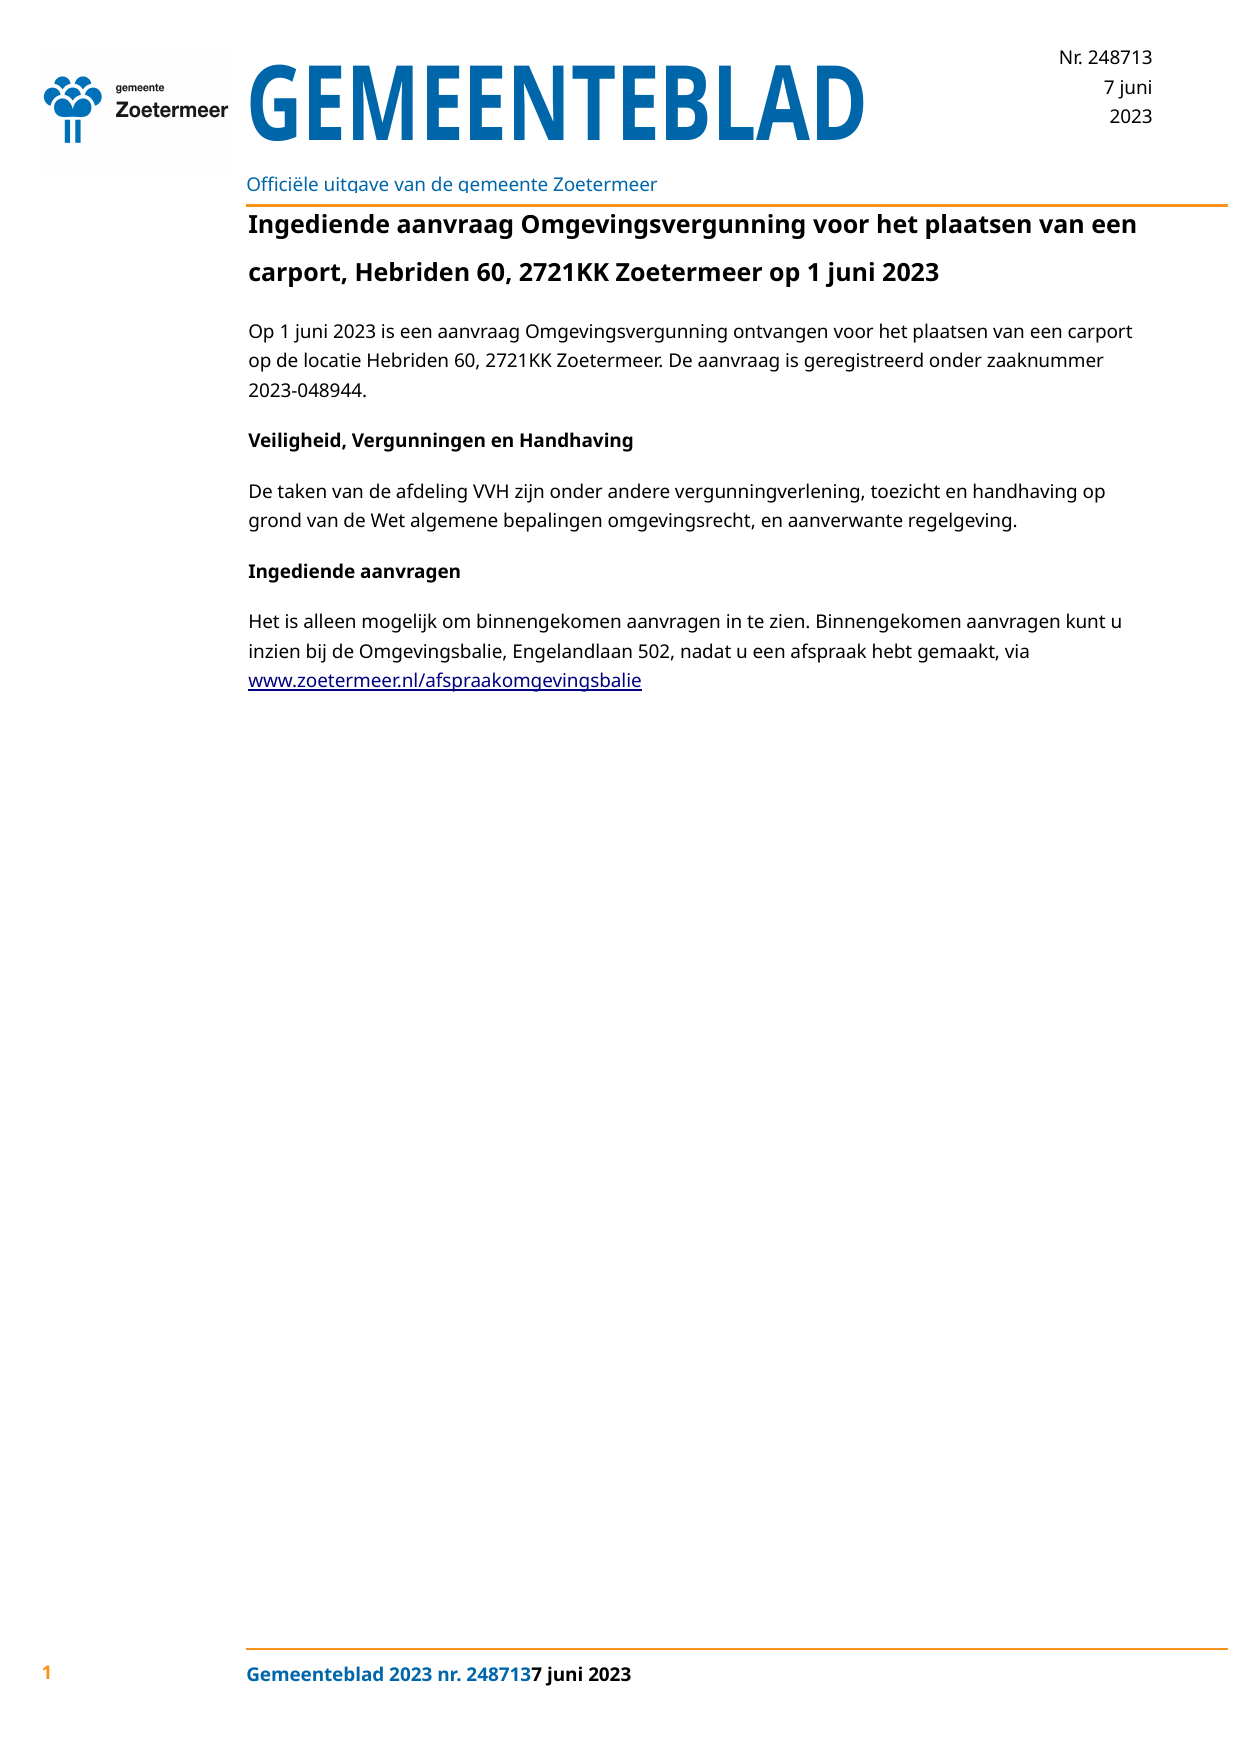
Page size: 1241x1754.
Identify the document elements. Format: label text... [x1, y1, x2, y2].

text Ingediende aanvragen [248, 558, 1152, 584]
text Veiligheid, Vergunningen en Handhaving [248, 427, 1152, 453]
text Ingediende aanvraag Omgevingsvergunning voor het plaatsen van een carport, Hebriden 60, 2721KK Zoetermeer op 1 juni 2023 [248, 207, 1152, 288]
text De taken van de afdeling VVH zijn onder andere vergunningverlening, toezicht en handhaving op grond van de Wet algemene bepalingen omgevingsrecht, en aanverwante regelgeving. [248, 478, 1152, 533]
picture [41, 47, 231, 172]
text Op 1 juni 2023 is een aanvraag Omgevingsvergunning ontvangen voor het plaatsen van een carport op de locatie Hebriden 60, 2721KK Zoetermeer. De aanvraag is geregistreerd onder zaaknummer 2023-048944. [248, 318, 1152, 403]
text Het is alleen mogelijk om binnengekomen aanvragen in te zien. Binnengekomen aanvragen kunt u inzien bij de Omgevingsbalie, Engelandlaan 502, nadat u een afspraak hebt gemaakt, via www.zoetermeer.nl/afspraakomgevingsbalie [248, 608, 1152, 693]
